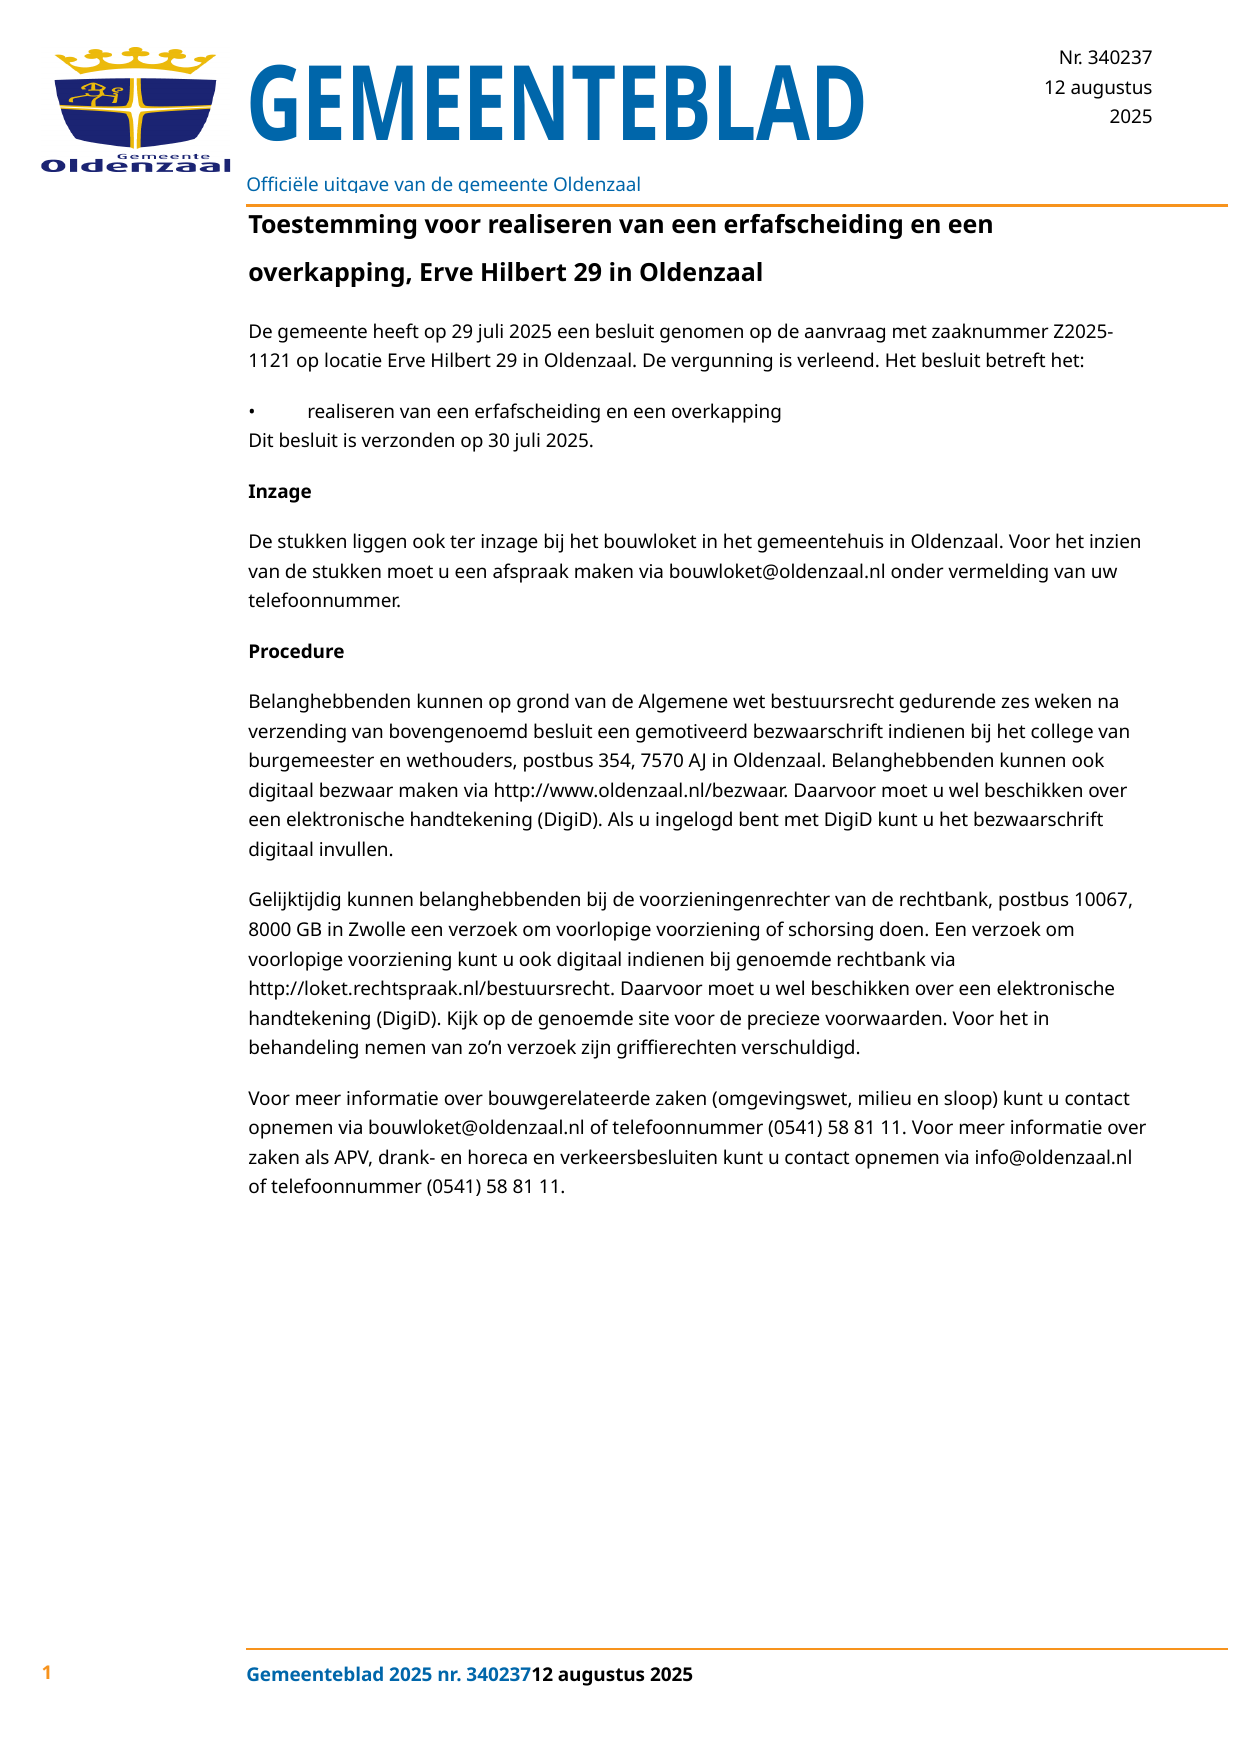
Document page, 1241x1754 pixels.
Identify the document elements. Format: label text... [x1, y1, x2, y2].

text Gelijktijdig kunnen belanghebbenden bij de voorzieningenrechter van de rechtbank, postbus 10067, 8000 GB in Zwolle een verzoek om voorlopige voorziening of schorsing doen. Een verzoek om voorlopige voorziening kunt u ook digitaal indienen bij genoemde rechtbank via http://loket.rechtspraak.nl/bestuursrecht. Daarvoor moet u wel beschikken over een elektronische handtekening (DigiD). Kijk op de genoemde site voor de precieze voorwaarden. Voor het in behandeling nemen van zo’n verzoek zijn griffierechten verschuldigd. [248, 887, 1152, 1060]
picture [41, 47, 231, 172]
text Voor meer informatie over bouwgerelateerde zaken (omgevingswet, milieu en sloop) kunt u contact opnemen via bouwloket@oldenzaal.nl of telefoonnummer (0541) 58 81 11. Voor meer informatie over zaken als APV, drank- en horeca en verkeersbesluiten kunt u contact opnemen via info@oldenzaal.nl of telefoonnummer (0541) 58 81 11. [248, 1085, 1152, 1199]
text Belanghebbenden kunnen op grond van de Algemene wet bestuursrecht gedurende zes weken na verzending van bovengenoemd besluit een gemotiveerd bezwaarschrift indienen bij het college van burgemeester en wethouders, postbus 354, 7570 AJ in Oldenzaal. Belanghebbenden kunnen ook digitaal bezwaar maken via http://www.oldenzaal.nl/bezwaar. Daarvoor moet u wel beschikken over een elektronische handtekening (DigiD). Als u ingelogd bent met DigiD kunt u het bezwaarschrift digitaal invullen. [248, 688, 1152, 862]
list realiseren van een erfafscheiding en een overkapping [248, 398, 1152, 424]
text De gemeente heeft op 29 juli 2025 een besluit genomen op de aanvraag met zaaknummer Z2025-1121 op locatie Erve Hilbert 29 in Oldenzaal. De vergunning is verleend. Het besluit betreft het: [248, 318, 1152, 373]
text De stukken liggen ook ter inzage bij het bouwloket in het gemeentehuis in Oldenzaal. Voor het inzien van de stukken moet u een afspraak maken via bouwloket@oldenzaal.nl onder vermelding van uw telefoonnummer. [248, 528, 1152, 613]
text Inzage [248, 478, 1152, 504]
text Dit besluit is verzonden op 30 juli 2025. [248, 427, 1152, 453]
text Toestemming voor realiseren van een erfafscheiding en een overkapping, Erve Hilbert 29 in Oldenzaal [248, 207, 1152, 288]
text Procedure [248, 638, 1152, 664]
